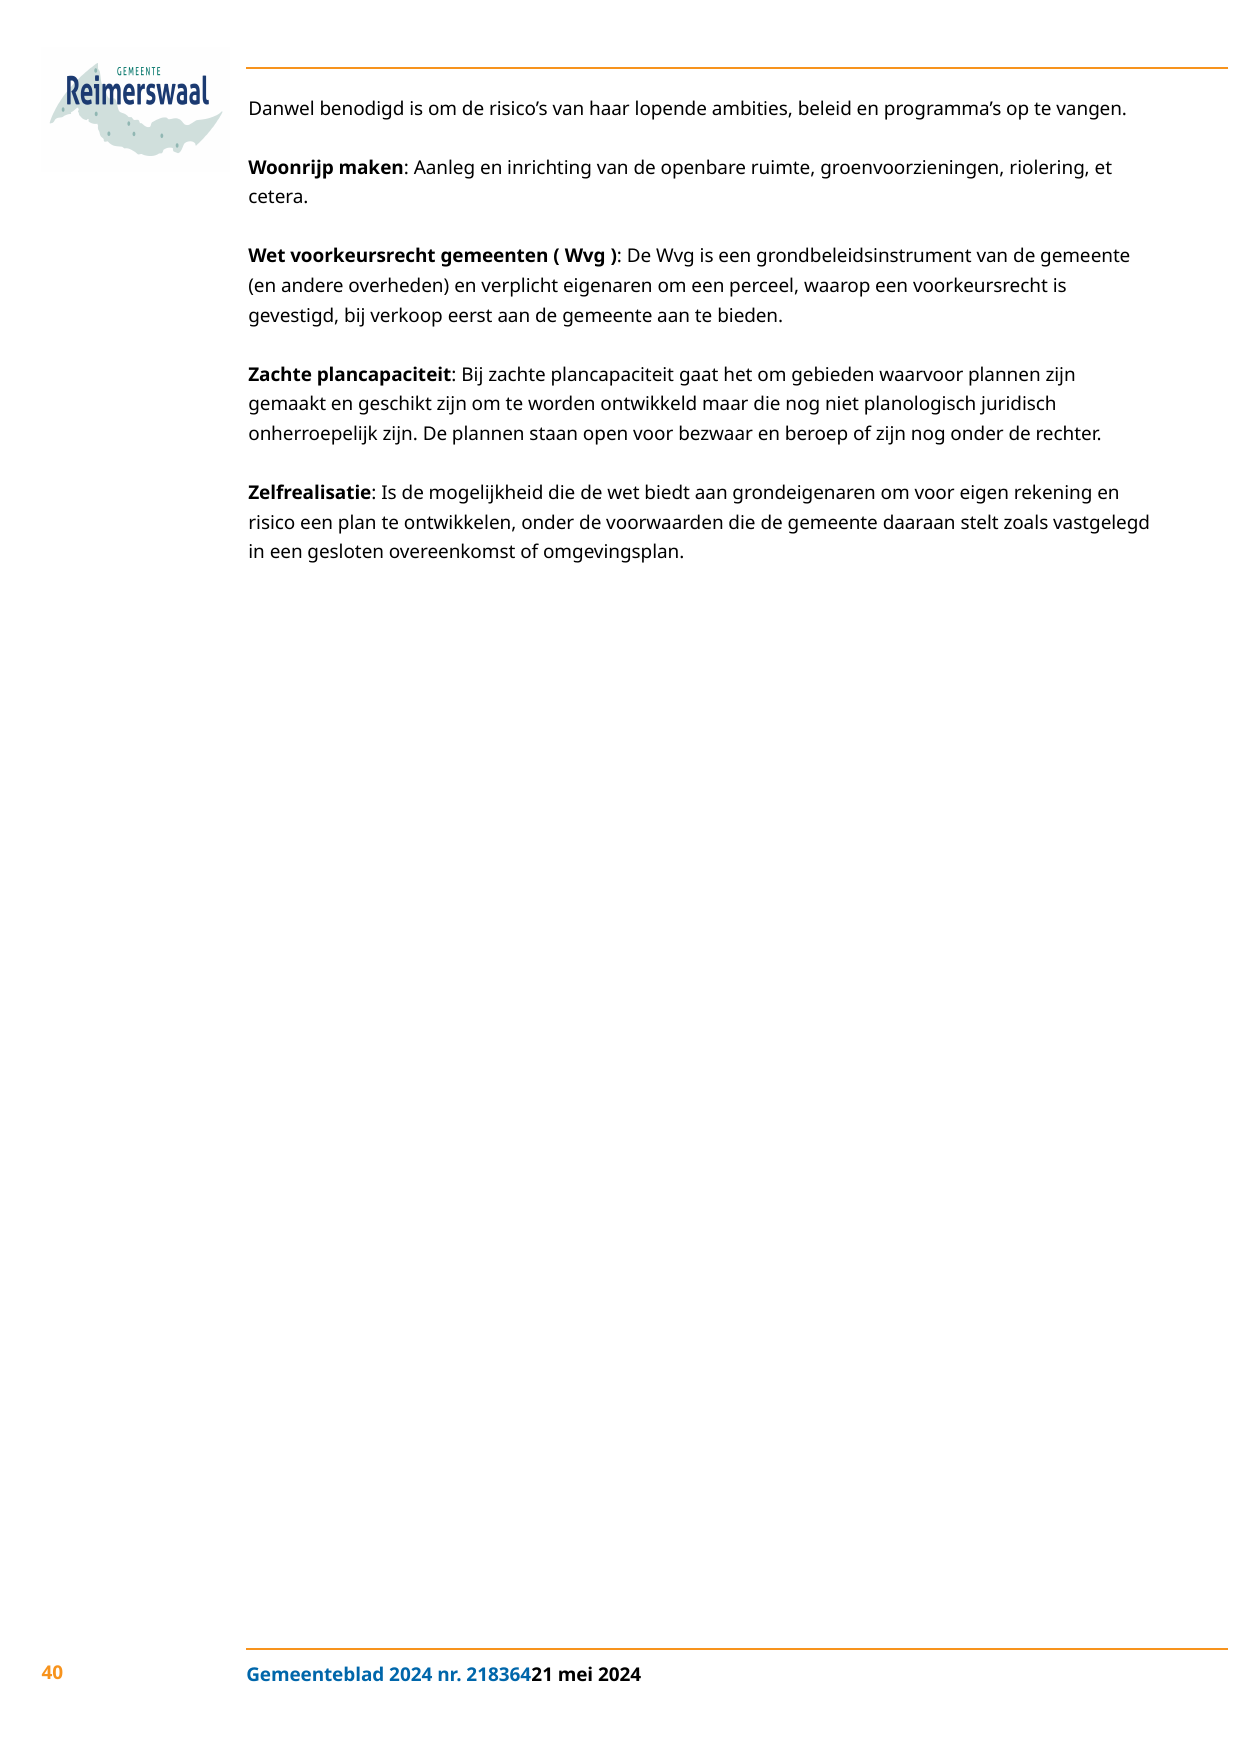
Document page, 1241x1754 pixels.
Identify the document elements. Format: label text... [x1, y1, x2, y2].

text Danwel benodigd is om de risico’s van haar lopende ambities, beleid en programma’s op te vangen. [248, 95, 1152, 121]
text Wet voorkeursrecht gemeenten ( Wvg ): De Wvg is een grondbeleidsinstrument van de gemeente (en andere overheden) en verplicht eigenaren om een perceel, waarop een voorkeursrecht is gevestigd, bij verkoop eerst aan de gemeente aan te bieden. [248, 243, 1152, 328]
text Zachte plancapaciteit: Bij zachte plancapaciteit gaat het om gebieden waarvoor plannen zijn gemaakt en geschikt zijn om te worden ontwikkeld maar die nog niet planologisch juridisch onherroepelijk zijn. De plannen staan open voor bezwaar en beroep of zijn nog onder de rechter. [248, 361, 1152, 446]
text Zelfrealisatie: Is de mogelijkheid die de wet biedt aan grondeigenaren om voor eigen rekening en risico een plan te ontwikkelen, onder de voorwaarden die de gemeente daaraan stelt zoals vastgelegd in een gesloten overeenkomst of omgevingsplan. [248, 479, 1152, 564]
text Woonrijp maken: Aanleg en inrichting van de openbare ruimte, groenvoorzieningen, riolering, et cetera. [248, 154, 1152, 209]
picture [41, 47, 231, 172]
